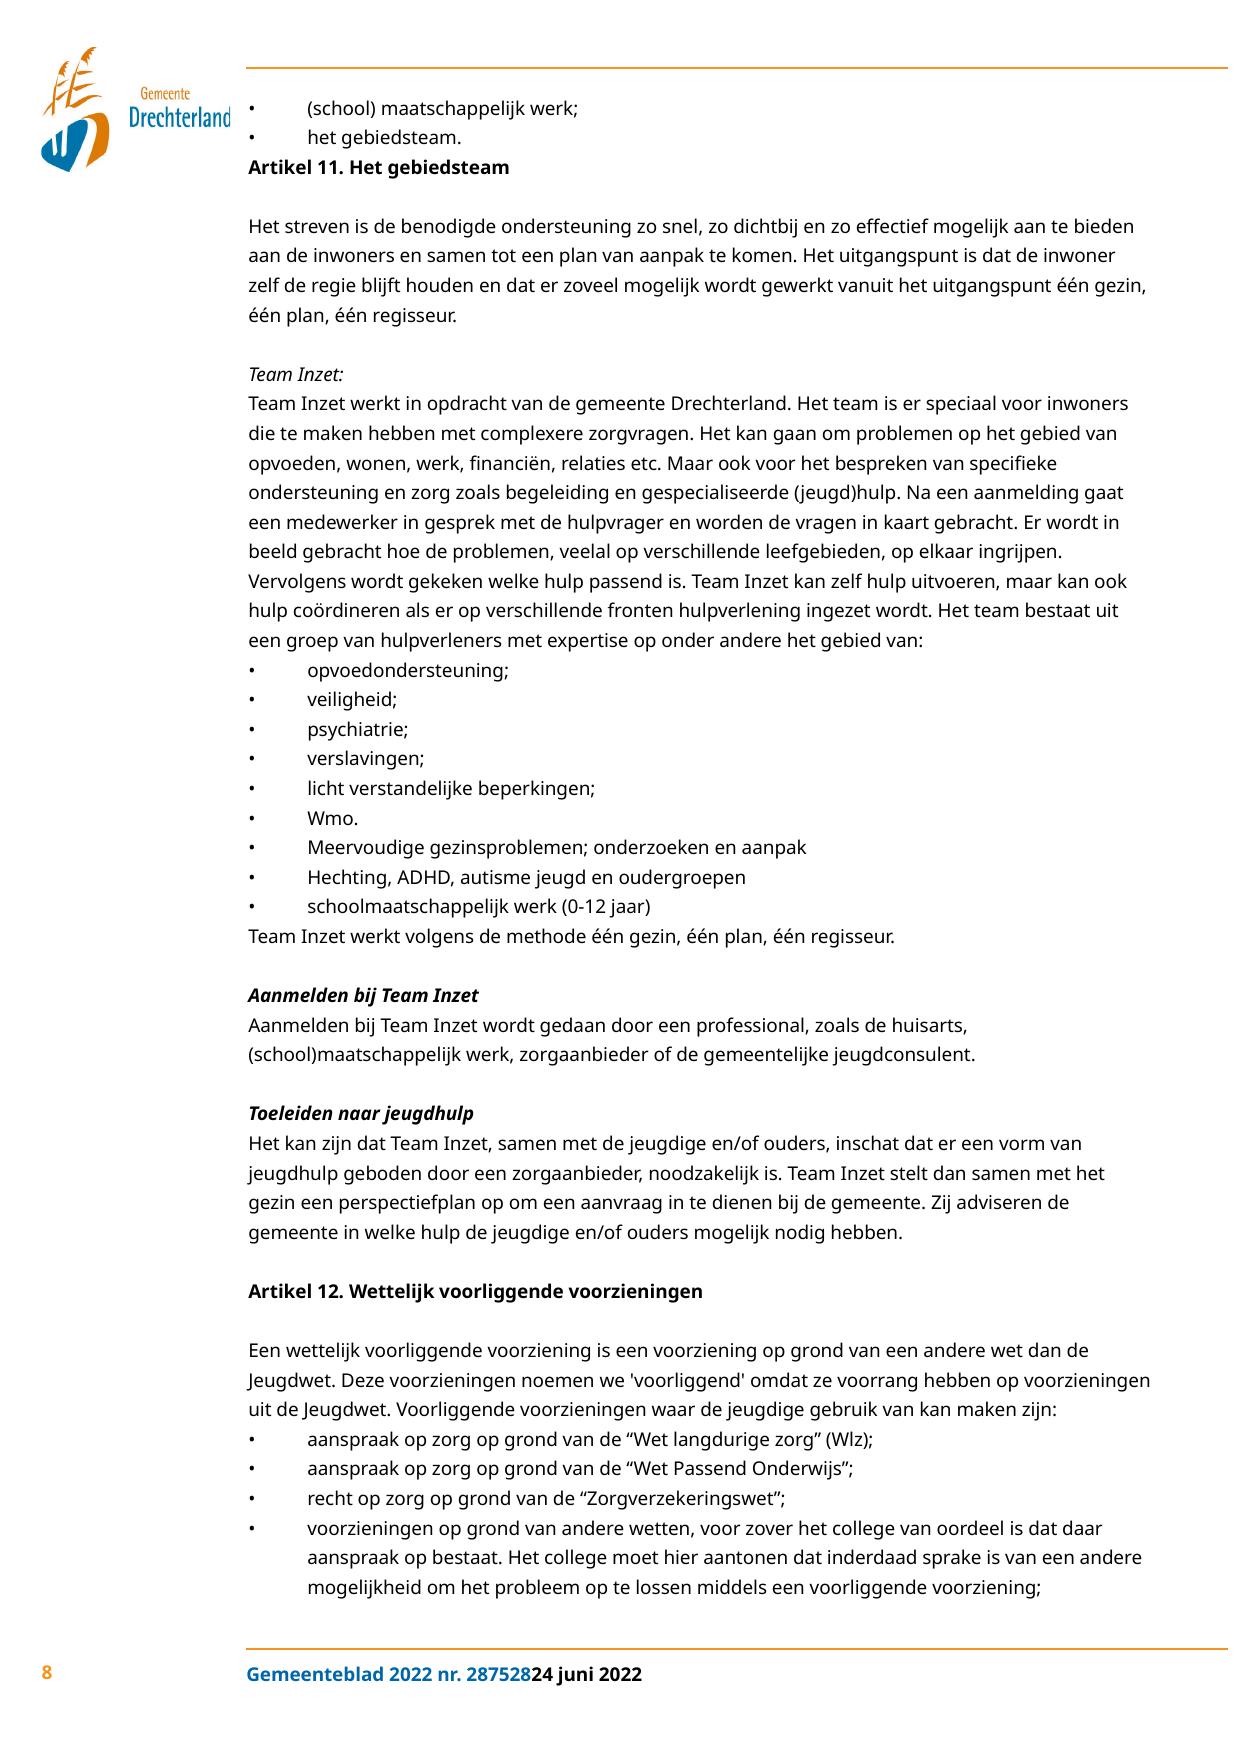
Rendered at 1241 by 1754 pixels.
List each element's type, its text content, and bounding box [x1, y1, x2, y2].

picture [226, 115, 231, 124]
text Team Inzet werkt in opdracht van de gemeente Drechterland. Het team is er speciaal voor inwoners die te maken hebben met complexere zorgvragen. Het kan gaan om problemen op het gebied van opvoeden, wonen, werk, financiën, relaties etc. Maar ook voor het bespreken van specifieke ondersteuning en zorg zoals begeleiding en gespecialiseerde (jeugd)hulp. Na een aanmelding gaat een medewerker in gesprek met de hulpvrager en worden de vragen in kaart gebracht. Er wordt in beeld gebracht hoe de problemen, veelal op verschillende leefgebieden, op elkaar ingrijpen. Vervolgens wordt gekeken welke hulp passend is. Team Inzet kan zelf hulp uitvoeren, maar kan ook hulp coördineren als er op verschillende fronten hulpverlening ingezet wordt. Het team bestaat uit een groep van hulpverleners met expertise op onder andere het gebied van: [248, 391, 1152, 653]
text Artikel 12. Wettelijk voorliggende voorzieningen [248, 1278, 1152, 1304]
list Meervoudige gezinsproblemen; onderzoeken en aanpak [248, 834, 1152, 860]
text Aanmelden bij Team Inzet [248, 982, 1152, 1008]
text Team Inzet: [248, 361, 1152, 387]
list Wmo. [248, 805, 1152, 831]
list verslavingen; [248, 746, 1152, 771]
list recht op zorg op grond van de “Zorgverzekeringswet”; [248, 1485, 1152, 1511]
picture [41, 47, 231, 172]
list opvoedondersteuning; [248, 657, 1152, 683]
text Het streven is de benodigde ondersteuning zo snel, zo dichtbij en zo effectief mogelijk aan te bieden aan de inwoners en samen tot een plan van aanpak te komen. Het uitgangspunt is dat de inwoner zelf de regie blijft houden en dat er zoveel mogelijk wordt gewerkt vanuit het uitgangspunt één gezin, één plan, één regisseur. [248, 213, 1152, 328]
list het gebiedsteam. [248, 124, 1152, 150]
text Een wettelijk voorliggende voorziening is een voorziening op grond van een andere wet dan de Jeugdwet. Deze voorzieningen noemen we 'voorliggend' omdat ze voorrang hebben op voorzieningen uit de Jeugdwet. Voorliggende voorzieningen waar de jeugdige gebruik van kan maken zijn: [248, 1337, 1152, 1422]
text Artikel 11. Het gebiedsteam [248, 154, 1152, 180]
list aanspraak op zorg op grond van de “Wet langdurige zorg” (Wlz); [248, 1426, 1152, 1452]
text Het kan zijn dat Team Inzet, samen met de jeugdige en/of ouders, inschat dat er een vorm van jeugdhulp geboden door een zorgaanbieder, noodzakelijk is. Team Inzet stelt dan samen met het gezin een perspectiefplan op om een aanvraag in te dienen bij de gemeente. Zij adviseren de gemeente in welke hulp de jeugdige en/of ouders mogelijk nodig hebben. [248, 1130, 1152, 1245]
list Hechting, ADHD, autisme jeugd en oudergroepen [248, 864, 1152, 890]
list psychiatrie; [248, 716, 1152, 742]
list licht verstandelijke beperkingen; [248, 775, 1152, 801]
text Aanmelden bij Team Inzet wordt gedaan door een professional, zoals de huisarts, (school)maatschappelijk werk, zorgaanbieder of de gemeentelijke jeugdconsulent. [248, 1012, 1152, 1067]
text Team Inzet werkt volgens de methode één gezin, één plan, één regisseur. [248, 923, 1152, 949]
list (school) maatschappelijk werk; [248, 95, 1152, 121]
text Toeleiden naar jeugdhulp [248, 1101, 1152, 1126]
list aanspraak op zorg op grond van de “Wet Passend Onderwijs”; [248, 1456, 1152, 1481]
list voorzieningen op grond van andere wetten, voor zover het college van oordeel is dat daar aanspraak op bestaat. Het college moet hier aantonen dat inderdaad sprake is van een andere mogelijkheid om het probleem op te lossen middels een voorliggende voorziening; [248, 1515, 1152, 1600]
list veiligheid; [248, 686, 1152, 712]
list schoolmaatschappelijk werk (0-12 jaar) [248, 893, 1152, 919]
picture [41, 158, 64, 172]
